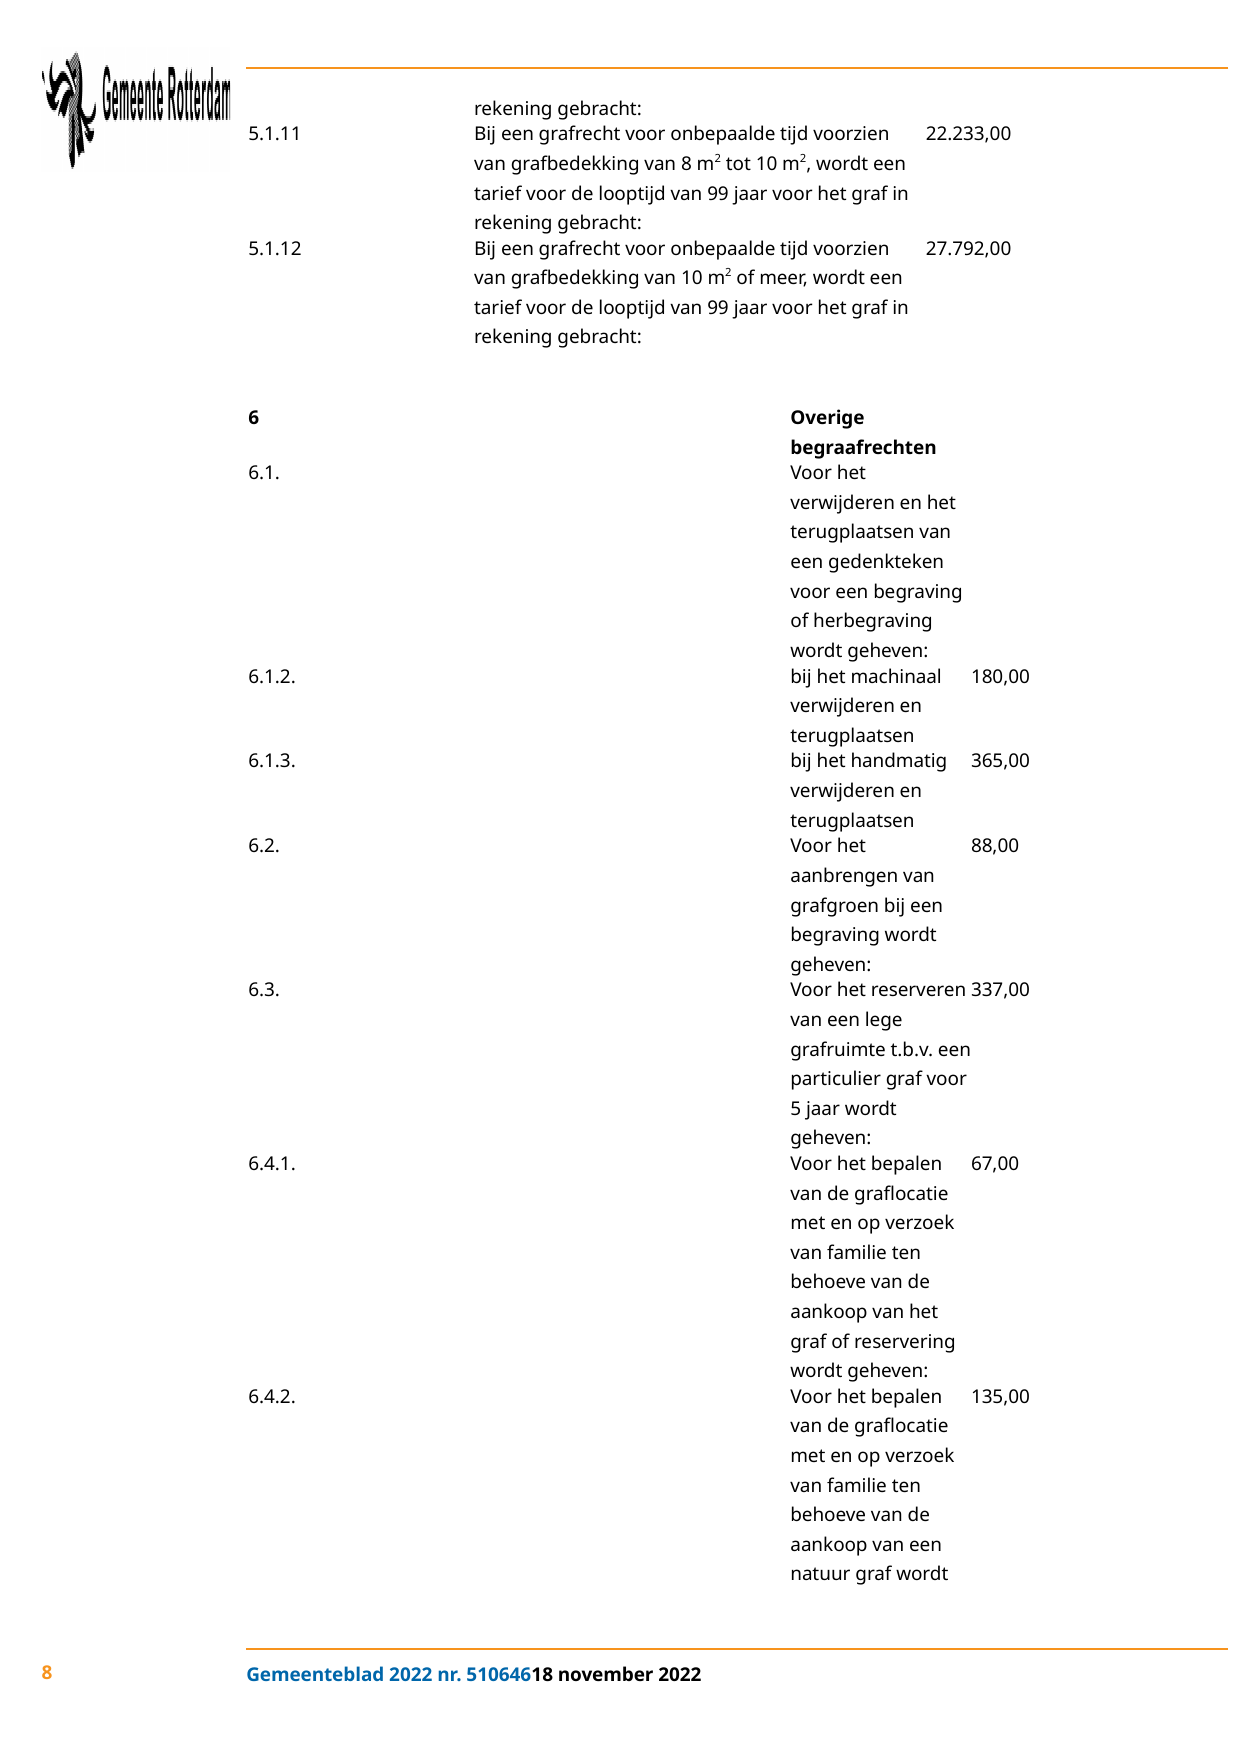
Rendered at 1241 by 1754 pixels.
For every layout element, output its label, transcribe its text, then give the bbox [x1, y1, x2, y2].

table_cell 6.3. [248, 977, 790, 1150]
table_cell [474, 350, 700, 375]
table_cell [248, 350, 474, 375]
table_cell bij het machinaal verwijderen en terugplaatsen [790, 663, 971, 748]
table_cell [700, 350, 926, 375]
table_cell [971, 460, 1152, 663]
table_cell Voor het aanbrengen van grafgroen bij een begraving wordt geheven: [790, 833, 971, 977]
table_cell 67,00 [971, 1150, 1152, 1383]
table_cell 6.4.1. [248, 1150, 790, 1383]
table_header [971, 379, 1152, 404]
table_cell rekening gebracht: [474, 95, 926, 121]
table_cell 337,00 [971, 977, 1152, 1150]
picture [41, 47, 231, 172]
table_cell 5.1.12 [248, 235, 474, 349]
table_cell Voor het bepalen van de graflocatie met en op verzoek van familie ten behoeve van de aankoop van een natuur graf wordt [790, 1383, 971, 1586]
table_cell 6.1.3. [248, 748, 790, 833]
table_cell [971, 404, 1152, 459]
table_cell 6 [248, 404, 790, 459]
table_cell 6.1. [248, 460, 790, 663]
table_cell [926, 350, 1152, 375]
table_cell 365,00 [971, 748, 1152, 833]
table_cell 6.1.2. [248, 663, 790, 748]
table_cell 22.233,00 [926, 121, 1152, 235]
table_cell [248, 95, 474, 121]
table_cell 88,00 [971, 833, 1152, 977]
table_cell 135,00 [971, 1383, 1152, 1586]
table_cell [926, 95, 1152, 121]
table_cell 6.4.2. [248, 1383, 790, 1586]
table_cell 180,00 [971, 663, 1152, 748]
table_cell Bij een grafrecht voor onbepaalde tijd voorzien van grafbedekking van 8 m2 tot 10 m2, wordt een tarief voor de looptijd van 99 jaar voor het graf in rekening gebracht: [474, 121, 926, 235]
table_cell Bij een grafrecht voor onbepaalde tijd voorzien van grafbedekking van 10 m2 of meer, wordt een tarief voor de looptijd van 99 jaar voor het graf in rekening gebracht: [474, 235, 926, 349]
table_cell Voor het reserveren van een lege grafruimte t.b.v. een particulier graf voor 5 jaar wordt geheven: [790, 977, 971, 1150]
table_cell 6.2. [248, 833, 790, 977]
table_cell 5.1.11 [248, 121, 474, 235]
table_header [248, 379, 790, 404]
table_cell Voor het bepalen van de graflocatie met en op verzoek van familie ten behoeve van de aankoop van het graf of reservering wordt geheven: [790, 1150, 971, 1383]
table_header [790, 379, 971, 404]
table_cell Overige begraafrechten [790, 404, 971, 459]
table_cell 27.792,00 [926, 235, 1152, 349]
table_cell bij het handmatig verwijderen en terugplaatsen [790, 748, 971, 833]
table_cell Voor het verwijderen en het terugplaatsen van een gedenkteken voor een begraving of herbegraving wordt geheven: [790, 460, 971, 663]
